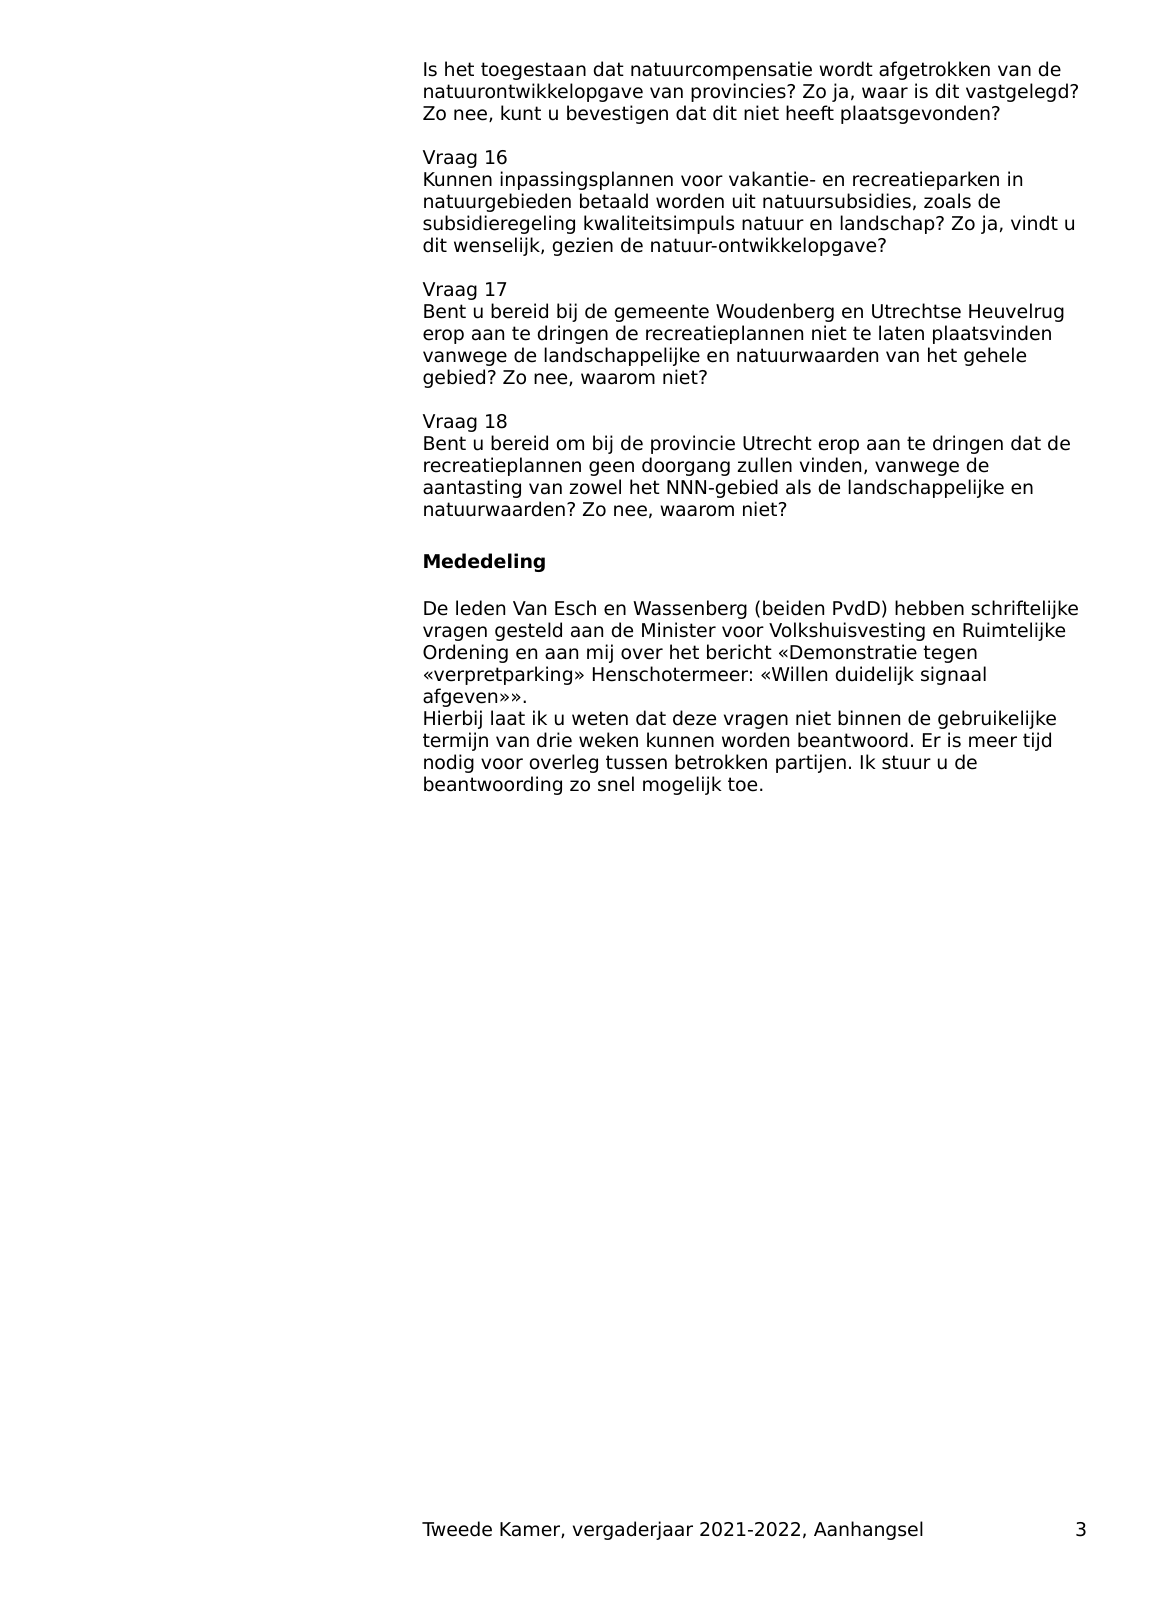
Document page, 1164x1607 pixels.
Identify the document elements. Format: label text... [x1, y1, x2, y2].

subtitle Mededeling [422, 551, 1087, 573]
text Vraag 17 [422, 279, 1087, 301]
text Hierbij laat ik u weten dat deze vragen niet binnen de gebruikelijke termijn van drie weken kunnen worden beantwoord. Er is meer tijd nodig voor overleg tussen betrokken partijen. Ik stuur u de beantwoording zo snel mogelijk toe. [422, 708, 1087, 796]
text Kunnen inpassingsplannen voor vakantie- en recreatieparken in natuurgebieden betaald worden uit natuursubsidies, zoals de subsidieregeling kwaliteitsimpuls natuur en landschap? Zo ja, vindt u dit wenselijk, gezien de natuur-ontwikkelopgave? [422, 169, 1087, 257]
text Vraag 16 [422, 147, 1087, 169]
text Bent u bereid om bij de provincie Utrecht erop aan te dringen dat de recreatieplannen geen doorgang zullen vinden, vanwege de aantasting van zowel het NNN-gebied als de landschappelijke en natuurwaarden? Zo nee, waarom niet? [422, 433, 1087, 521]
text Vraag 18 [422, 411, 1087, 433]
text Is het toegestaan dat natuurcompensatie wordt afgetrokken van de natuurontwikkelopgave van provincies? Zo ja, waar is dit vastgelegd? Zo nee, kunt u bevestigen dat dit niet heeft plaatsgevonden? [422, 59, 1087, 125]
text Bent u bereid bij de gemeente Woudenberg en Utrechtse Heuvelrug erop aan te dringen de recreatieplannen niet te laten plaatsvinden vanwege de landschappelijke en natuurwaarden van het gehele gebied? Zo nee, waarom niet? [422, 301, 1087, 389]
text De leden Van Esch en Wassenberg (beiden PvdD) hebben schriftelijke vragen gesteld aan de Minister voor Volkshuisvesting en Ruimtelijke Ordening en aan mij over het bericht «Demonstratie tegen «verpretparking» Henschotermeer: «Willen duidelijk signaal afgeven»». [422, 598, 1087, 708]
